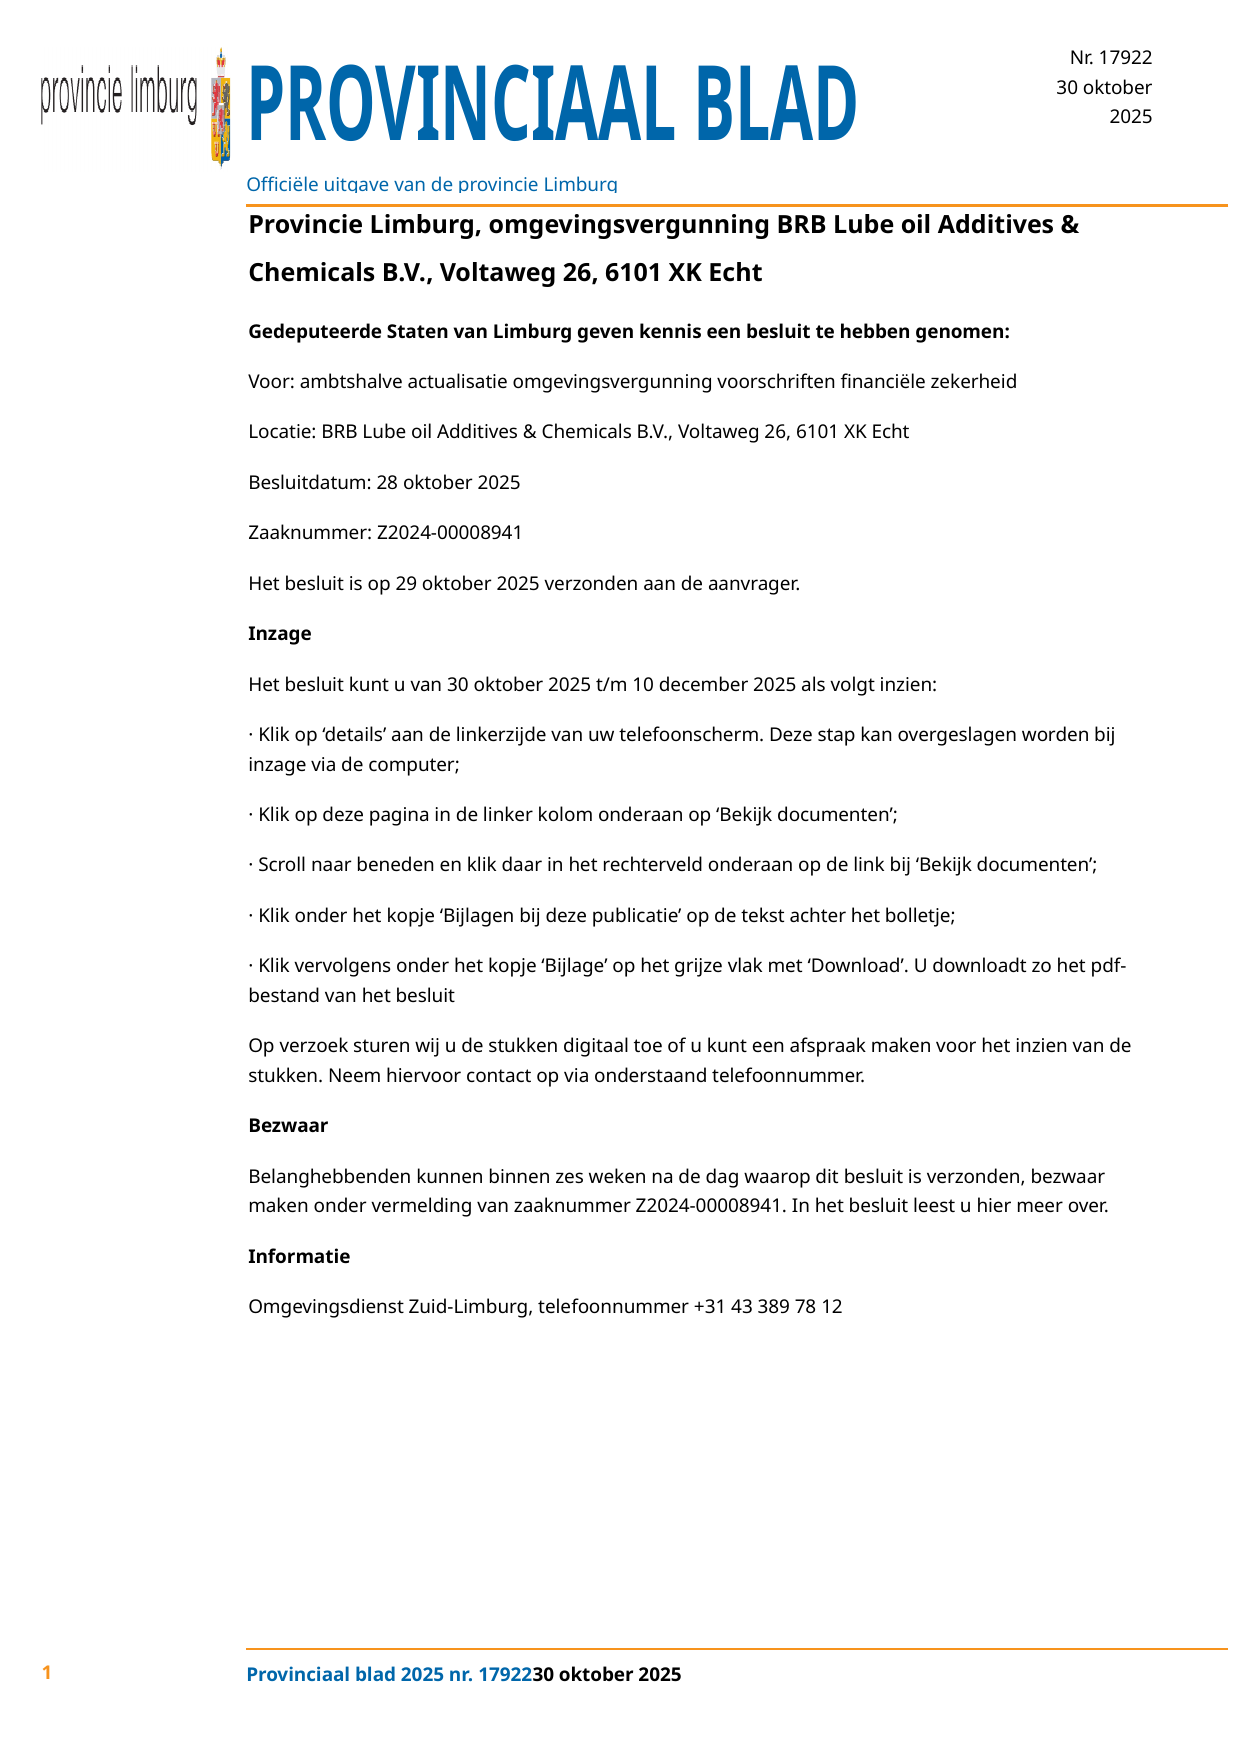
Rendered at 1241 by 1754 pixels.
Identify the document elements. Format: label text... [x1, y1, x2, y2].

text · Klik vervolgens onder het kopje ‘Bijlage’ op het grijze vlak met ‘Download’. U downloadt zo het pdf-bestand van het besluit [248, 952, 1152, 1008]
text Gedeputeerde Staten van Limburg geven kennis een besluit te hebben genomen: [248, 318, 1152, 344]
text Provincie Limburg, omgevingsvergunning BRB Lube oil Additives & Chemicals B.V., Voltaweg 26, 6101 XK Echt [248, 207, 1152, 288]
text Het besluit is op 29 oktober 2025 verzonden aan de aanvrager. [248, 570, 1152, 596]
text Voor: ambtshalve actualisatie omgevingsvergunning voorschriften financiële zekerheid [248, 368, 1152, 394]
text Op verzoek sturen wij u de stukken digitaal toe of u kunt een afspraak maken voor het inzien van de stukken. Neem hiervoor contact op via onderstaand telefoonnummer. [248, 1032, 1152, 1088]
text Informatie [248, 1243, 1152, 1269]
text Bezwaar [248, 1112, 1152, 1138]
text · Klik op deze pagina in de linker kolom onderaan op ‘Bekijk documenten’; [248, 801, 1152, 827]
text · Klik op ‘details’ aan de linkerzijde van uw telefoonscherm. Deze stap kan overgeslagen worden bij inzage via de computer; [248, 721, 1152, 777]
text Zaaknummer: Z2024-00008941 [248, 519, 1152, 545]
text Inzage [248, 620, 1152, 646]
text Locatie: BRB Lube oil Additives & Chemicals B.V., Voltaweg 26, 6101 XK Echt [248, 419, 1152, 444]
picture [41, 47, 231, 172]
text · Scroll naar beneden en klik daar in het rechterveld onderaan op de link bij ‘Bekijk documenten’; [248, 852, 1152, 877]
text Besluitdatum: 28 oktober 2025 [248, 469, 1152, 495]
text Het besluit kunt u van 30 oktober 2025 t/m 10 december 2025 als volgt inzien: [248, 671, 1152, 697]
text Belanghebbenden kunnen binnen zes weken na de dag waarop dit besluit is verzonden, bezwaar maken onder vermelding van zaaknummer Z2024-00008941. In het besluit leest u hier meer over. [248, 1163, 1152, 1218]
text · Klik onder het kopje ‘Bijlagen bij deze publicatie’ op de tekst achter het bolletje; [248, 902, 1152, 928]
text Omgevingsdienst Zuid-Limburg, telefoonnummer +31 43 389 78 12 [248, 1293, 1152, 1319]
